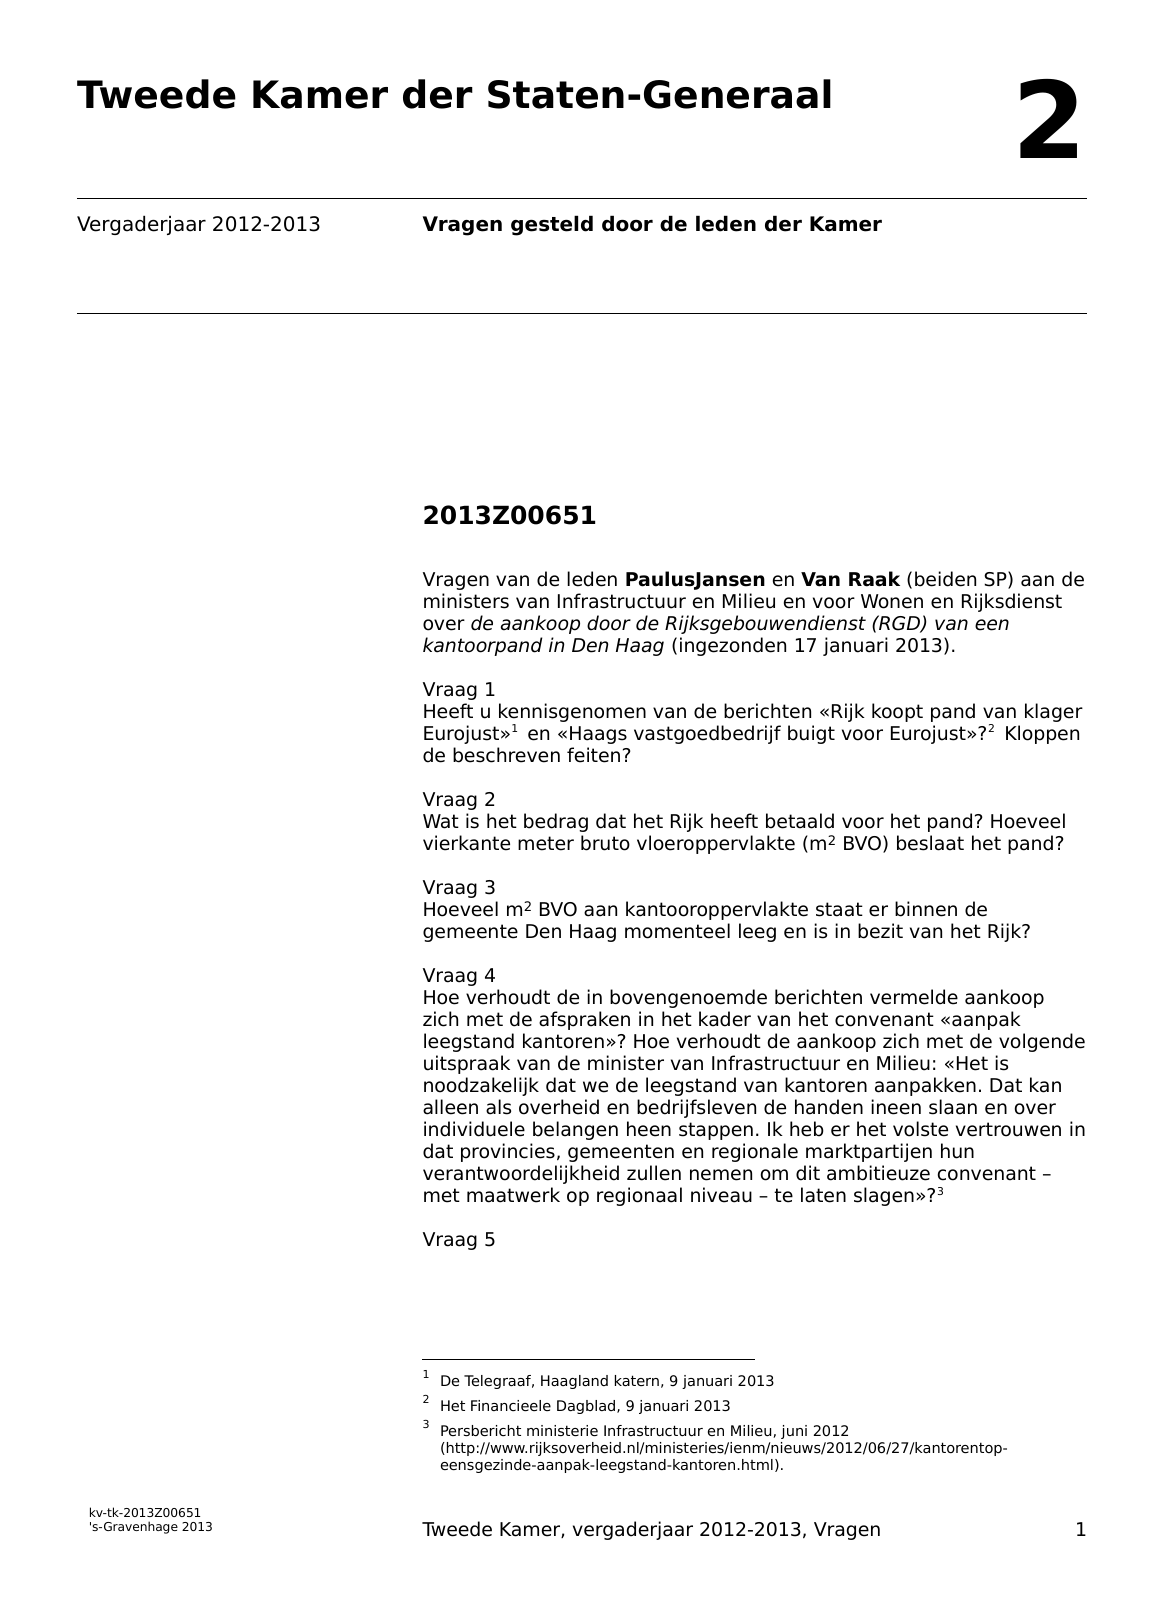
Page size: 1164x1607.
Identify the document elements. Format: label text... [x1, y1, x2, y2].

text Vraag 4 [422, 965, 1087, 987]
text Hoeveel m2 BVO aan kantooroppervlakte staat er binnen de gemeente Den Haag momenteel leeg en is in bezit van het Rijk? [422, 899, 1087, 943]
text Vragen van de leden PaulusJansen en Van Raak (beiden SP) aan de ministers van Infrastructuur en Milieu en voor Wonen en Rijksdienst over de aankoop door de Rijksgebouwendienst (RGD) van een kantoorpand in Den Haag (ingezonden 17 januari 2013). [422, 569, 1087, 657]
table_cell Vergaderjaar 2012-2013 [77, 199, 422, 313]
text Vraag 5 [422, 1229, 1087, 1251]
text Vraag 2 [422, 789, 1087, 811]
text 's-Gravenhage 2013 [88, 1520, 323, 1534]
table_header Tweede Kamer der Staten-Generaal [77, 59, 886, 198]
text De Telegraaf, Haagland katern, 9 januari 2013 [422, 1368, 1087, 1391]
text Persbericht ministerie Infrastructuur en Milieu, juni 2012 (http://www.rijksoverheid.nl/ministeries/ienm/nieuws/2012/06/27/kantorentop-eensgezinde-aanpak-leegstand-kantoren.html). [422, 1418, 1087, 1474]
text Hoe verhoudt de in bovengenoemde berichten vermelde aankoop zich met de afspraken in het kader van het convenant «aanpak leegstand kantoren»? Hoe verhoudt de aankoop zich met de volgende uitspraak van de minister van Infrastructuur en Milieu: «Het is noodzakelijk dat we de leegstand van kantoren aanpakken. Dat kan alleen als overheid en bedrijfsleven de handen ineen slaan en over individuele belangen heen stappen. Ik heb er het volste vertrouwen in dat provincies, gemeenten en regionale marktpartijen hun verantwoordelijkheid zullen nemen om dit ambitieuze convenant – met maatwerk op regionaal niveau – te laten slagen»? [422, 987, 1087, 1207]
text kv-tk-2013Z00651 [88, 1506, 323, 1520]
text 2013Z00651 [422, 501, 1087, 531]
table_header 2 [886, 59, 1087, 198]
text Wat is het bedrag dat het Rijk heeft betaald voor het pand? Hoeveel vierkante meter bruto vloeroppervlakte (m2 BVO) beslaat het pand? [422, 811, 1087, 855]
text Vraag 3 [422, 877, 1087, 899]
text Heeft u kennisgenomen van de berichten «Rijk koopt pand van klager Eurojust» en «Haags vastgoedbedrijf buigt voor Eurojust»? Kloppen de beschreven feiten? [422, 701, 1087, 767]
text Het Financieele Dagblad, 9 januari 2013 [422, 1393, 1087, 1416]
table_cell Vragen gesteld door de leden der Kamer [422, 199, 1087, 313]
text Vraag 1 [422, 679, 1087, 701]
